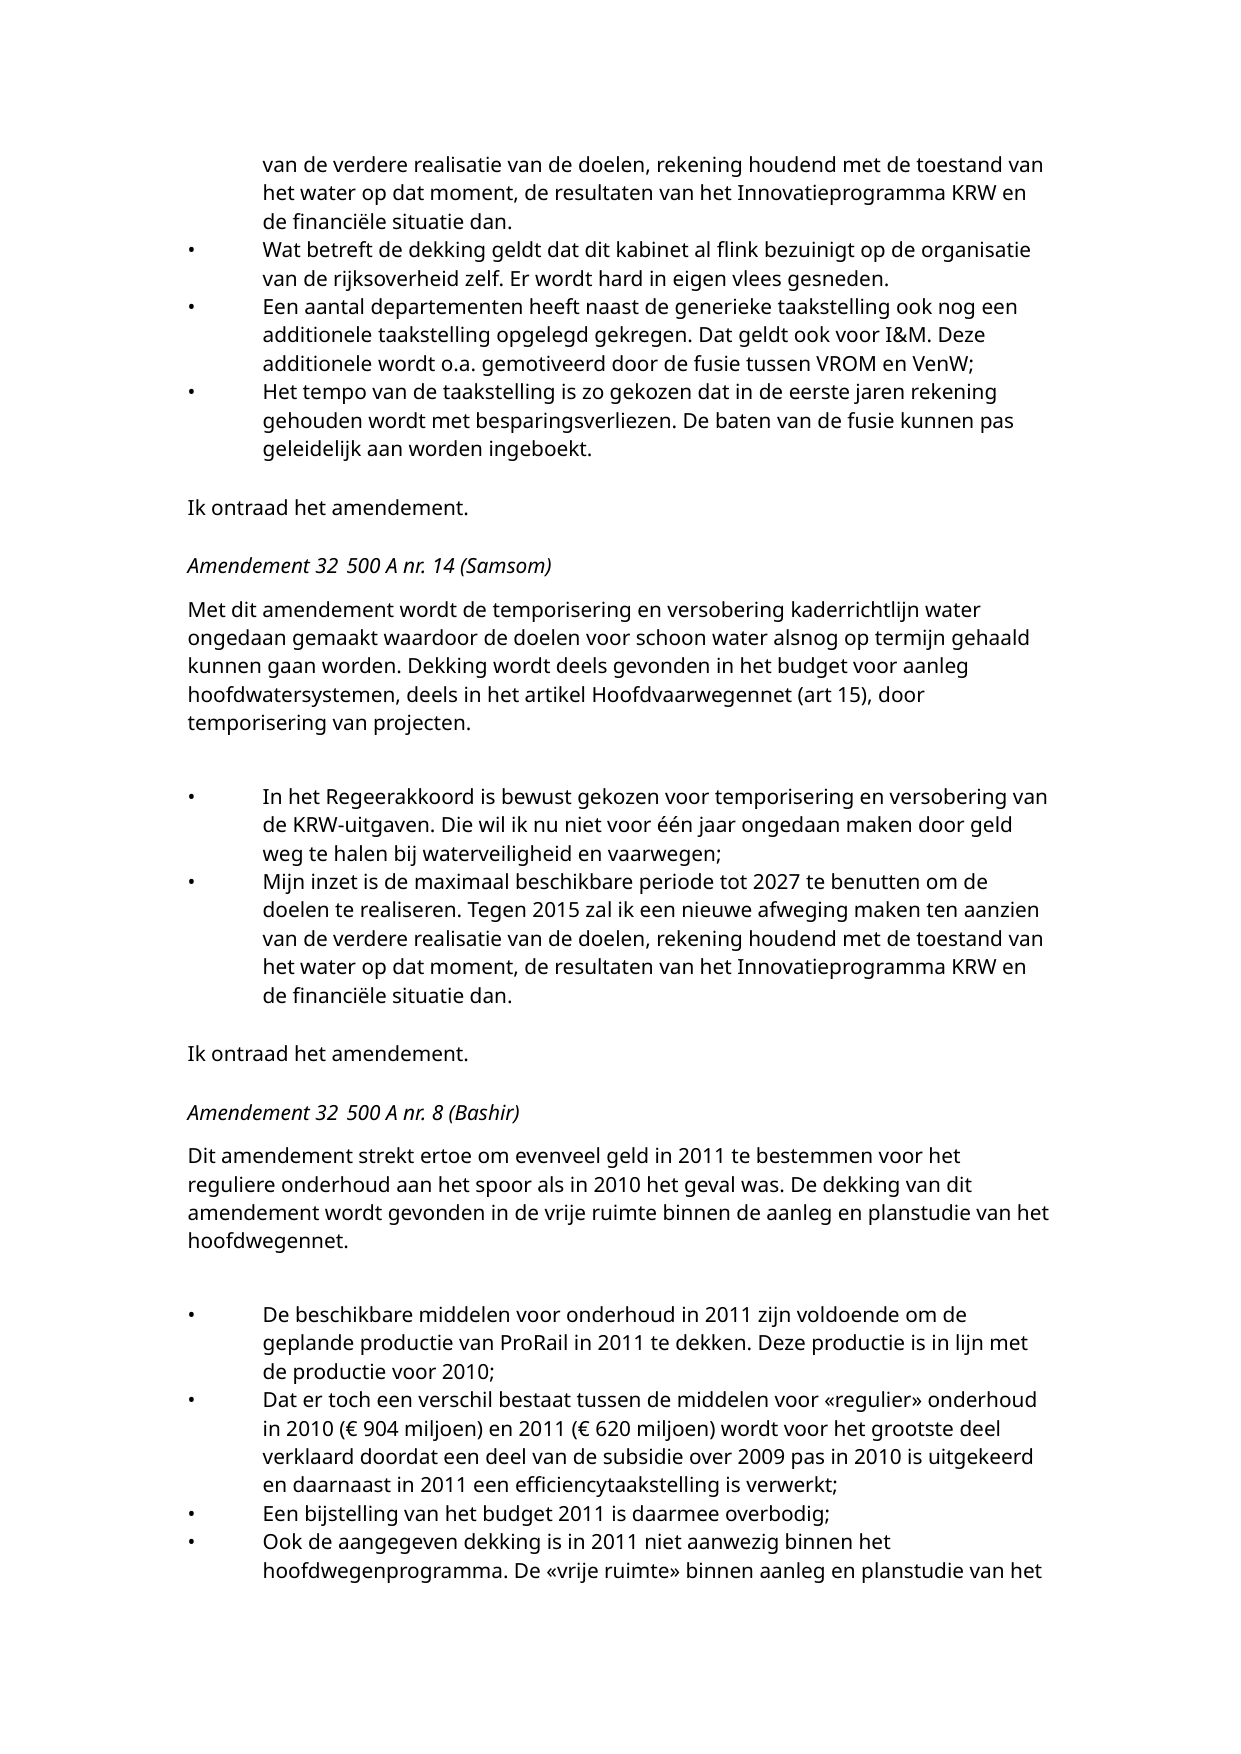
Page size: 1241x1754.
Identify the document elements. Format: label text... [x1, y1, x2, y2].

text Ik ontraad het amendement. [187, 1039, 1053, 1068]
list Het tempo van de taakstelling is zo gekozen dat in de eerste jaren rekening gehouden wordt met besparingsverliezen. De baten van de fusie kunnen pas geleidelijk aan worden ingeboekt. [187, 377, 1053, 463]
list De beschikbare middelen voor onderhoud in 2011 zijn voldoende om de geplande productie van ProRail in 2011 te dekken. Deze productie is in lijn met de productie voor 2010; [187, 1300, 1053, 1385]
text Amendement 32 500 A nr. 14 (Samsom) [187, 551, 1053, 580]
text Dit amendement strekt ertoe om evenveel geld in 2011 te bestemmen voor het reguliere onderhoud aan het spoor als in 2010 het geval was. De dekking van dit amendement wordt gevonden in de vrije ruimte binnen de aanleg en planstudie van het hoofdwegennet. [187, 1141, 1053, 1255]
list Een aantal departementen heeft naast de generieke taakstelling ook nog een additionele taakstelling opgelegd gekregen. Dat geldt ook voor I&M. Deze additionele wordt o.a. gemotiveerd door de fusie tussen VROM en VenW; [187, 292, 1053, 377]
text Amendement 32 500 A nr. 8 (Bashir) [187, 1098, 1053, 1126]
list Mijn inzet is de maximaal beschikbare periode tot 2027 te benutten om de doelen te realiseren. Tegen 2015 zal ik een nieuwe afweging maken ten aanzien van de verdere realisatie van de doelen, rekening houdend met de toestand van het water op dat moment, de resultaten van het Innovatieprogramma KRW en de financiële situatie dan. [187, 867, 1053, 1009]
list Ook de aangegeven dekking is in 2011 niet aanwezig binnen het hoofdwegenprogramma. De «vrije ruimte» binnen aanleg en planstudie van het [187, 1527, 1053, 1584]
text Met dit amendement wordt de temporisering en versobering kaderrichtlijn water ongedaan gemaakt waardoor de doelen voor schoon water alsnog op termijn gehaald kunnen gaan worden. Dekking wordt deels gevonden in het budget voor aanleg hoofdwatersystemen, deels in het artikel Hoofdvaarwegennet (art 15), door temporisering van projecten. [187, 595, 1053, 737]
list Wat betreft de dekking geldt dat dit kabinet al flink bezuinigt op de organisatie van de rijksoverheid zelf. Er wordt hard in eigen vlees gesneden. [187, 235, 1053, 292]
list van de verdere realisatie van de doelen, rekening houdend met de toestand van het water op dat moment, de resultaten van het Innovatieprogramma KRW en de financiële situatie dan. [187, 150, 1053, 235]
list Een bijstelling van het budget 2011 is daarmee overbodig; [187, 1499, 1053, 1527]
list In het Regeerakkoord is bewust gekozen voor temporisering en versobering van de KRW-uitgaven. Die wil ik nu niet voor één jaar ongedaan maken door geld weg te halen bij waterveiligheid en vaarwegen; [187, 782, 1053, 867]
list Dat er toch een verschil bestaat tussen de middelen voor «regulier» onderhoud in 2010 (€ 904 miljoen) en 2011 (€ 620 miljoen) wordt voor het grootste deel verklaard doordat een deel van de subsidie over 2009 pas in 2010 is uitgekeerd en daarnaast in 2011 een efficiencytaakstelling is verwerkt; [187, 1385, 1053, 1499]
text Ik ontraad het amendement. [187, 493, 1053, 521]
